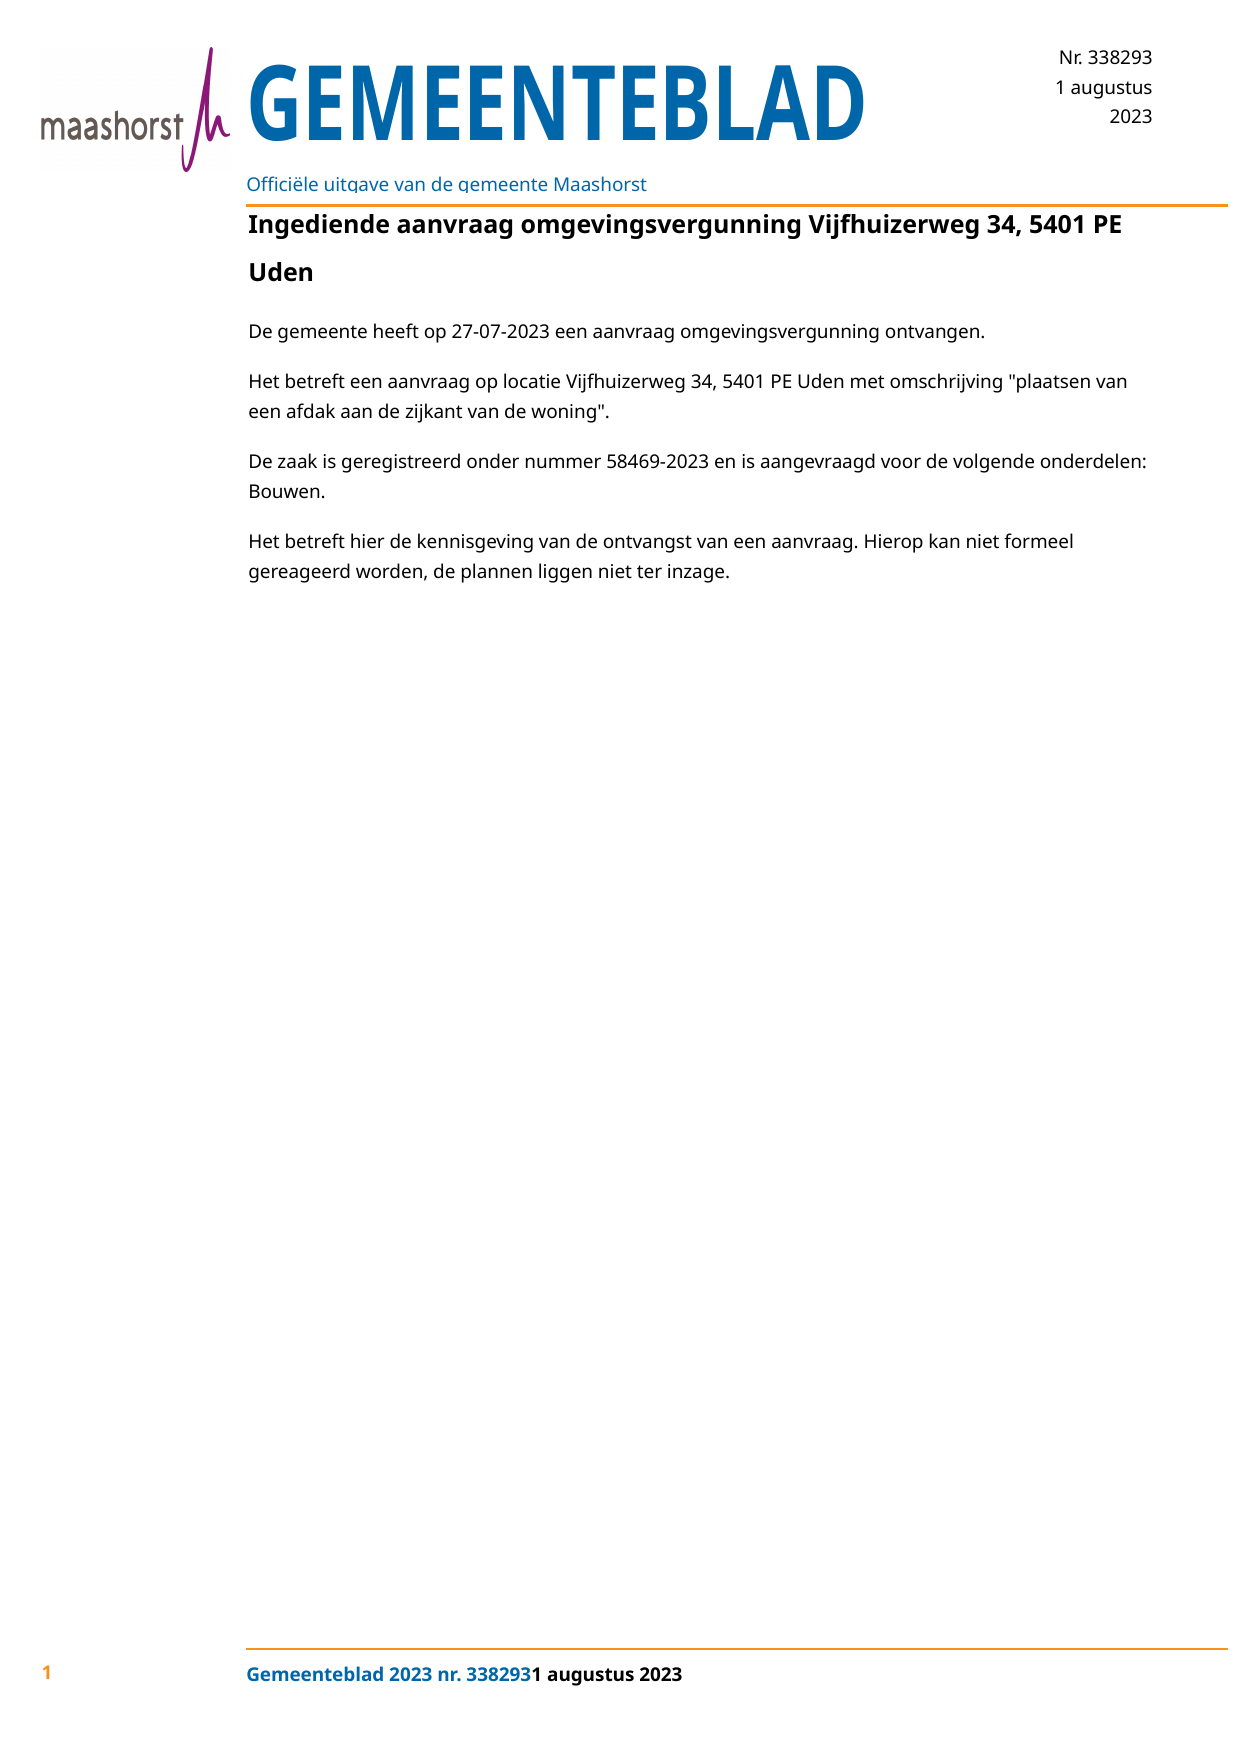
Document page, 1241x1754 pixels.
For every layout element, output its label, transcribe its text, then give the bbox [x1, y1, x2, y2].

text De zaak is geregistreerd onder nummer 58469-2023 en is aangevraagd voor de volgende onderdelen: Bouwen. [248, 448, 1152, 504]
text De gemeente heeft op 27-07-2023 een aanvraag omgevingsvergunning ontvangen. [248, 318, 1152, 344]
picture [41, 47, 231, 172]
text Ingediende aanvraag omgevingsvergunning Vijfhuizerweg 34, 5401 PE Uden [248, 207, 1152, 288]
text Het betreft een aanvraag op locatie Vijfhuizerweg 34, 5401 PE Uden met omschrijving "plaatsen van een afdak aan de zijkant van de woning". [248, 368, 1152, 424]
text Het betreft hier de kennisgeving van de ontvangst van een aanvraag. Hierop kan niet formeel gereageerd worden, de plannen liggen niet ter inzage. [248, 528, 1152, 584]
